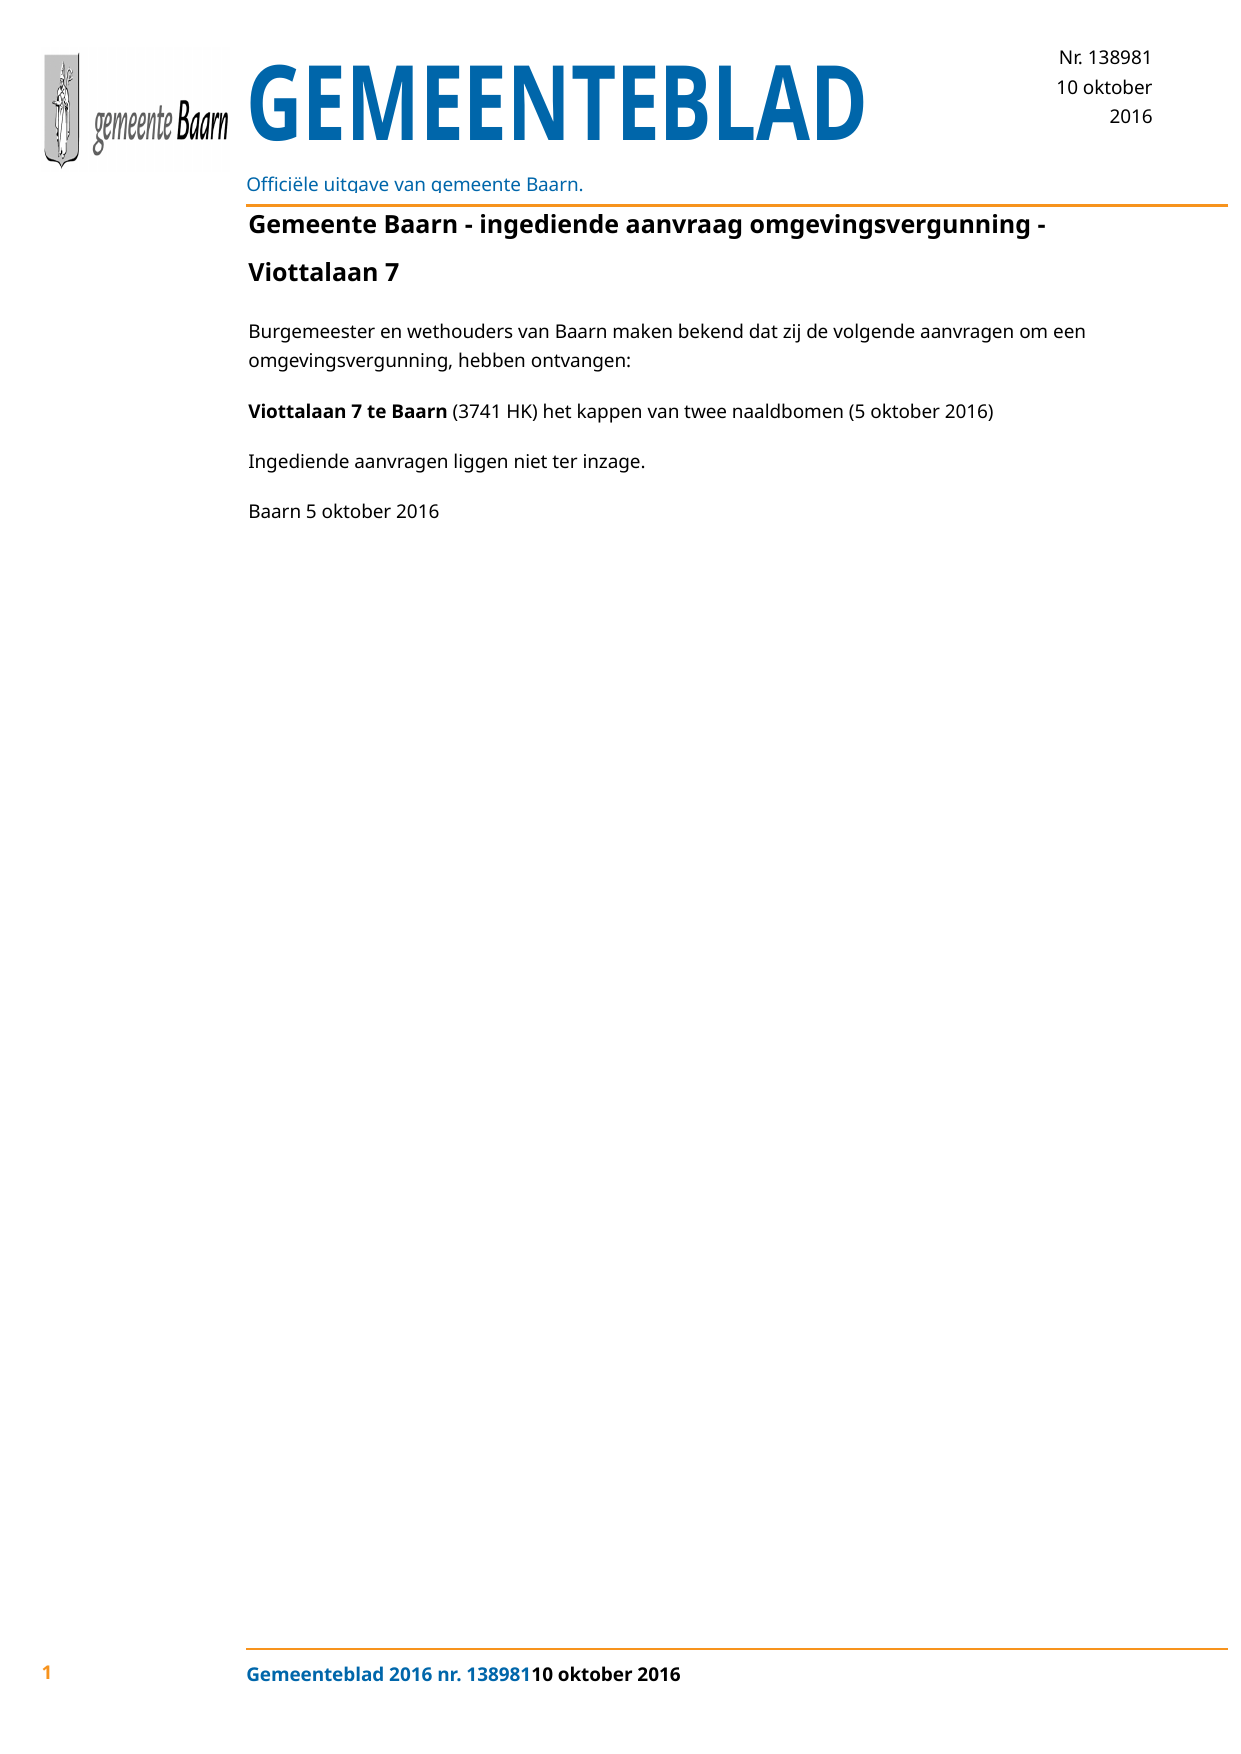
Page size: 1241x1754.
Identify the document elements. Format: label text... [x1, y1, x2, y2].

text Gemeente Baarn - ingediende aanvraag omgevingsvergunning - Viottalaan 7 [248, 207, 1152, 288]
text Burgemeester en wethouders van Baarn maken bekend dat zij de volgende aanvragen om een omgevingsvergunning, hebben ontvangen: [248, 318, 1152, 373]
text Ingediende aanvragen liggen niet ter inzage. [248, 448, 1152, 474]
picture [41, 47, 231, 172]
text Baarn 5 oktober 2016 [248, 499, 1152, 524]
text Viottalaan 7 te Baarn (3741 HK) het kappen van twee naaldbomen (5 oktober 2016) [248, 398, 1152, 424]
